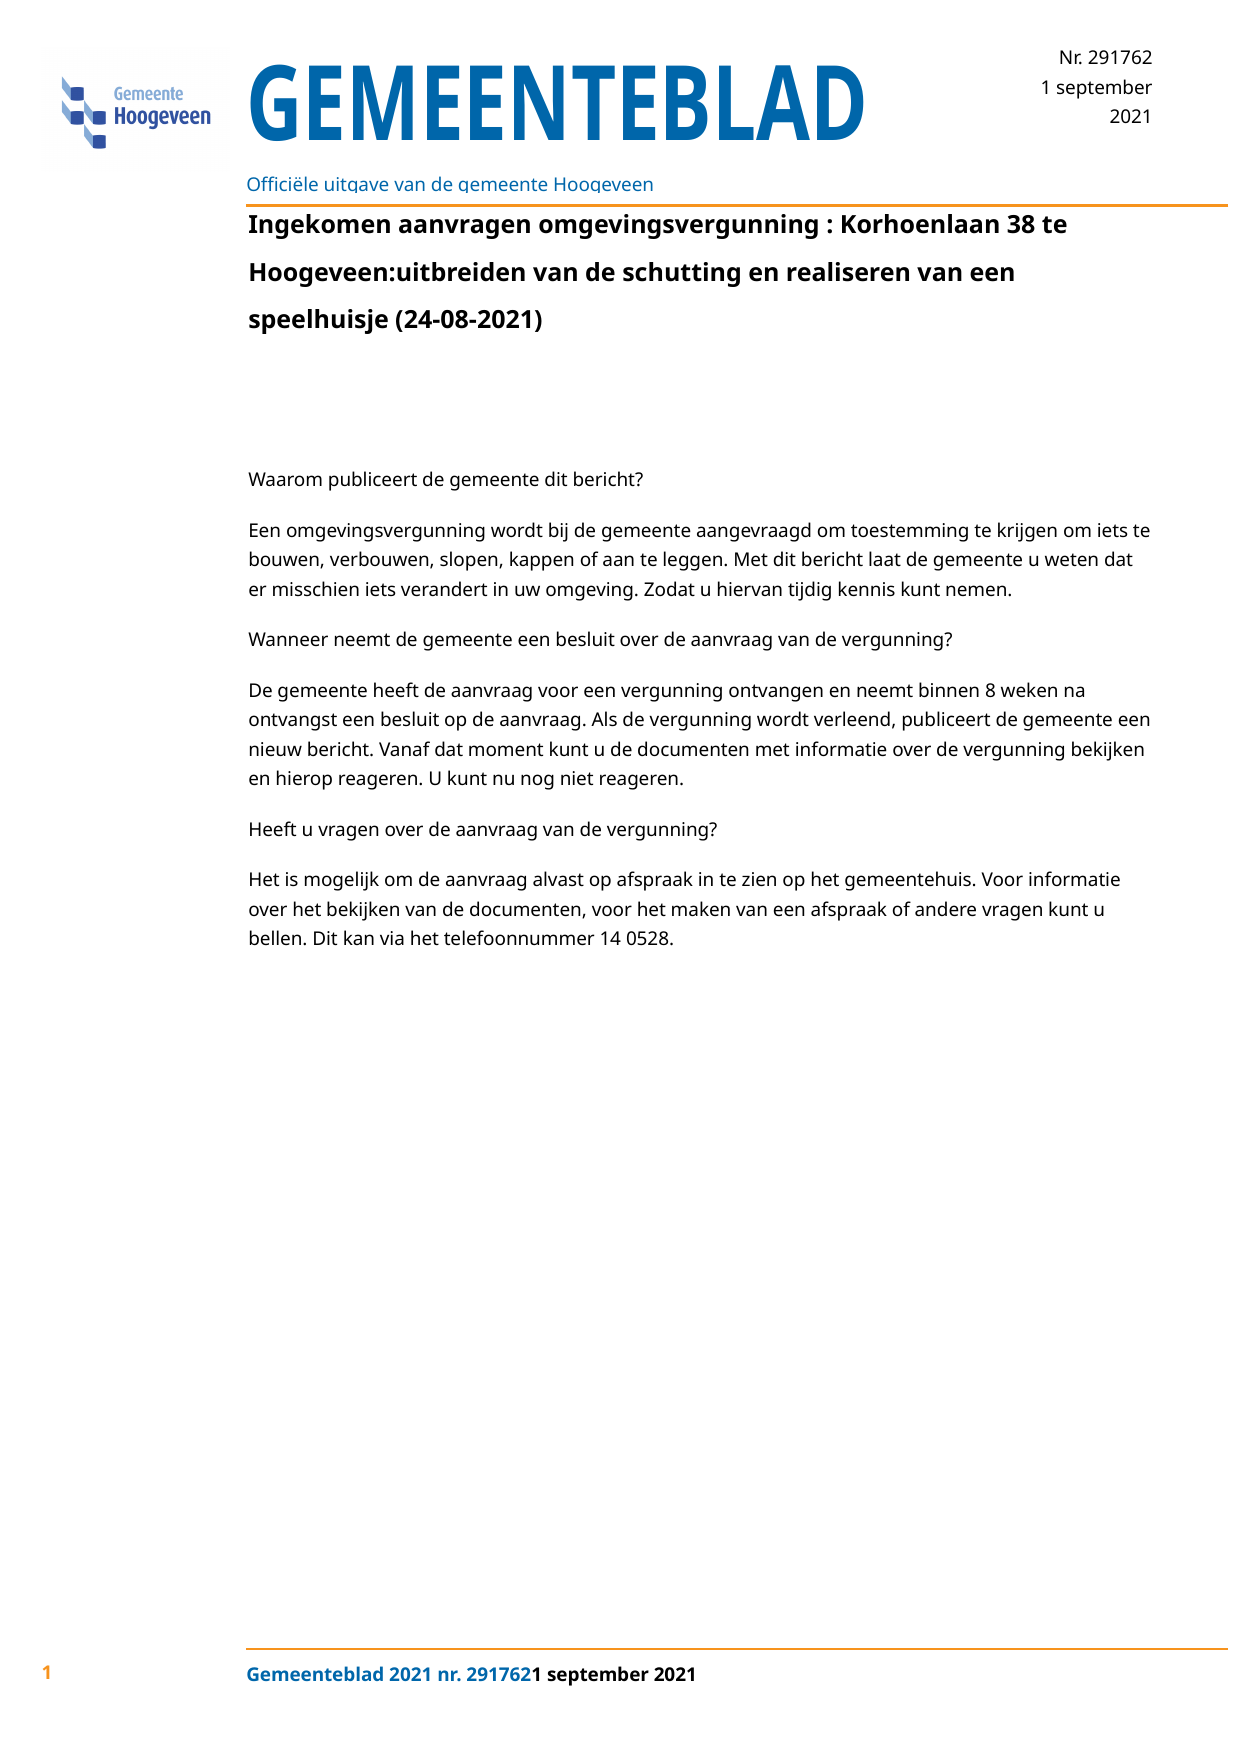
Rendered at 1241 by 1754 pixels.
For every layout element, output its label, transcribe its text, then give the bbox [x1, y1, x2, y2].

picture [41, 47, 231, 172]
text Een omgevingsvergunning wordt bij de gemeente aangevraagd om toestemming te krijgen om iets te bouwen, verbouwen, slopen, kappen of aan te leggen. Met dit bericht laat de gemeente u weten dat er misschien iets verandert in uw omgeving. Zodat u hiervan tijdig kennis kunt nemen. [248, 517, 1152, 602]
text Heeft u vragen over de aanvraag van de vergunning? [248, 816, 1152, 842]
text Wanneer neemt de gemeente een besluit over de aanvraag van de vergunning? [248, 626, 1152, 652]
text De gemeente heeft de aanvraag voor een vergunning ontvangen en neemt binnen 8 weken na ontvangst een besluit op de aanvraag. Als de vergunning wordt verleend, publiceert de gemeente een nieuw bericht. Vanaf dat moment kunt u de documenten met informatie over de vergunning bekijken en hierop reageren. U kunt nu nog niet reageren. [248, 677, 1152, 791]
text Het is mogelijk om de aanvraag alvast op afspraak in te zien op het gemeentehuis. Voor informatie over het bekijken van de documenten, voor het maken van een afspraak of andere vragen kunt u bellen. Dit kan via het telefoonnummer 14 0528. [248, 866, 1152, 951]
text Ingekomen aanvragen omgevingsvergunning : Korhoenlaan 38 te Hoogeveen:uitbreiden van de schutting en realiseren van een speelhuisje (24-08-2021) [248, 207, 1152, 336]
text Waarom publiceert de gemeente dit bericht? [248, 466, 1152, 492]
